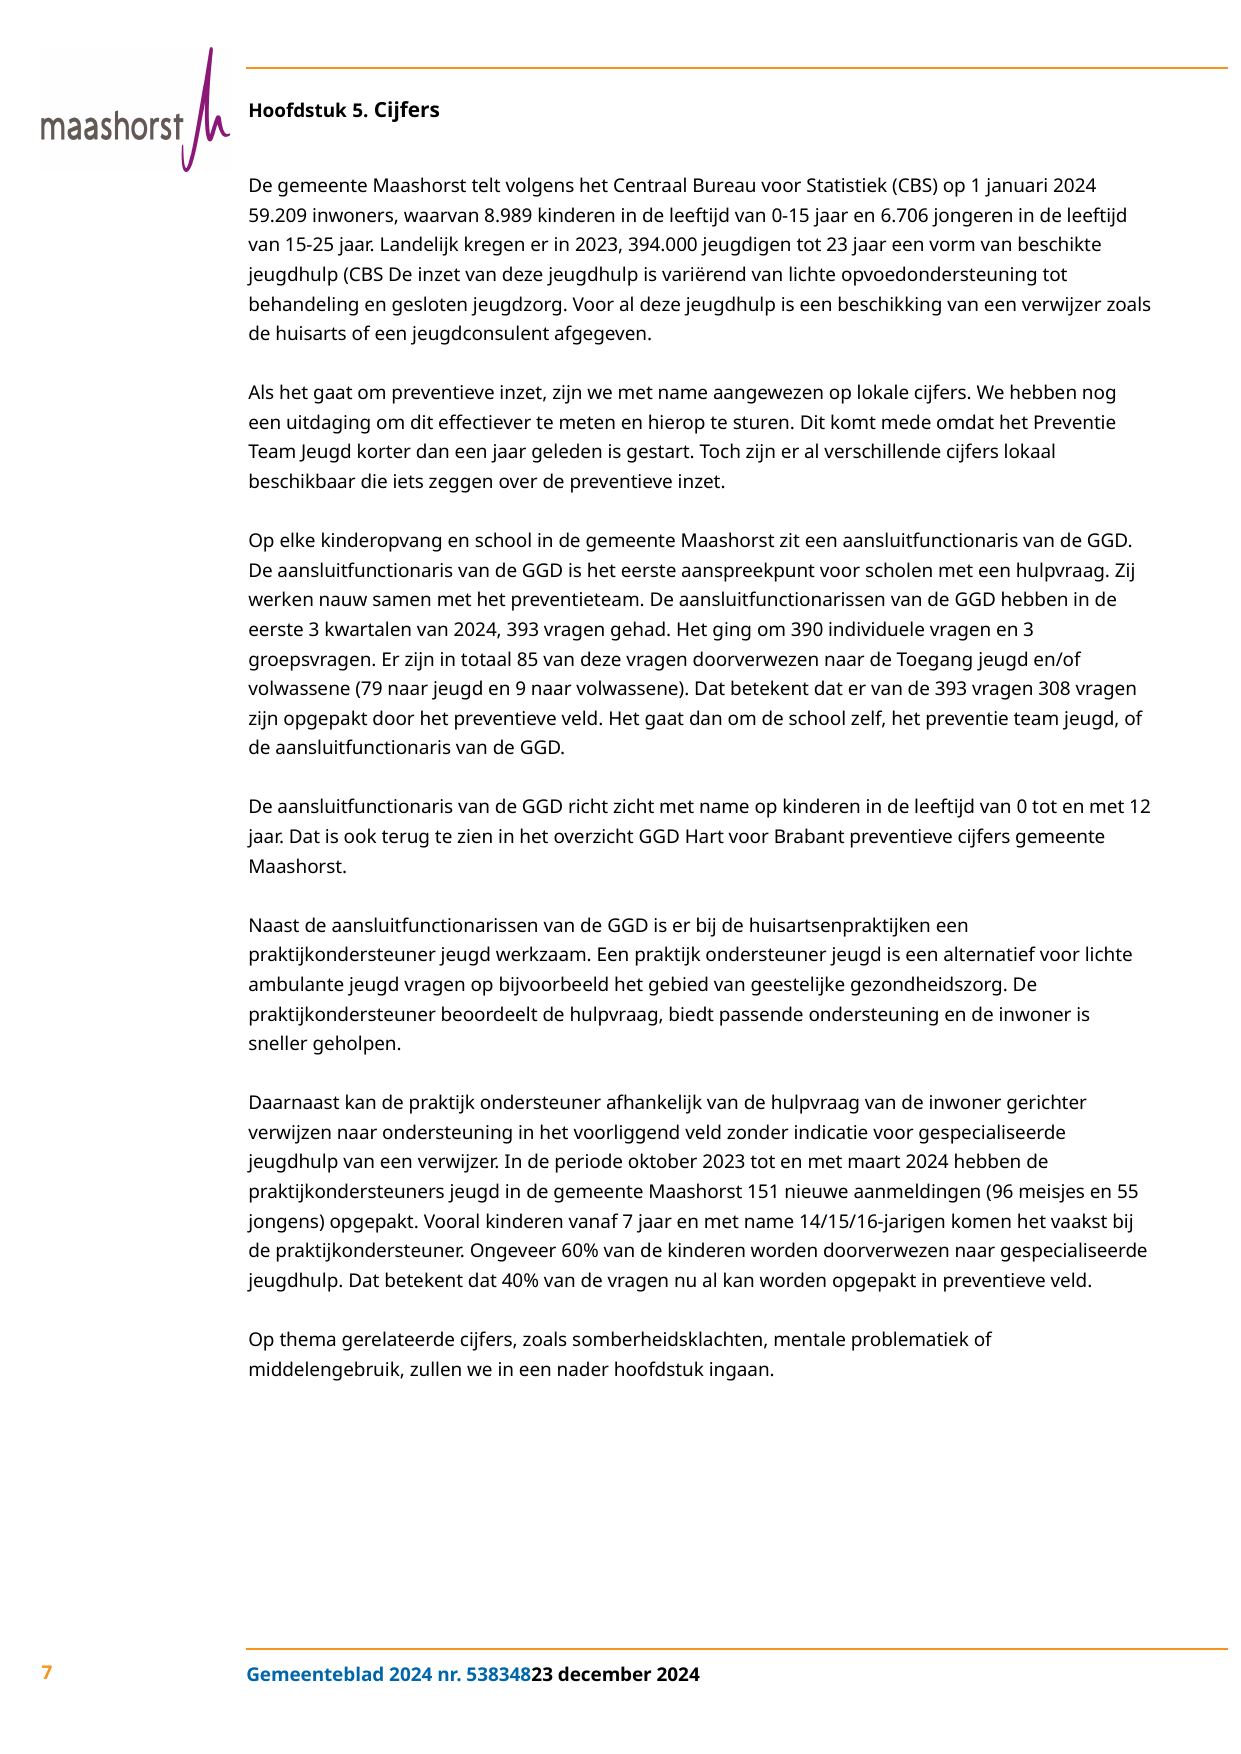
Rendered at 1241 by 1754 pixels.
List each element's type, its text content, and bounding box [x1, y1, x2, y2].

text Daarnaast kan de praktijk ondersteuner afhankelijk van de hulpvraag van de inwoner gerichter verwijzen naar ondersteuning in het voorliggend veld zonder indicatie voor gespecialiseerde jeugdhulp van een verwijzer. In de periode oktober 2023 tot en met maart 2024 hebben de praktijkondersteuners jeugd in de gemeente Maashorst 151 nieuwe aanmeldingen (96 meisjes en 55 jongens) opgepakt. Vooral kinderen vanaf 7 jaar en met name 14/15/16-jarigen komen het vaakst bij de praktijkondersteuner. Ongeveer 60% van de kinderen worden doorverwezen naar gespecialiseerde jeugdhulp. Dat betekent dat 40% van de vragen nu al kan worden opgepakt in preventieve veld. [248, 1089, 1152, 1293]
text De gemeente Maashorst telt volgens het Centraal Bureau voor Statistiek (CBS) op 1 januari 2024 59.209 inwoners, waarvan 8.989 kinderen in de leeftijd van 0-15 jaar en 6.706 jongeren in de leeftijd van 15-25 jaar. Landelijk kregen er in 2023, 394.000 jeugdigen tot 23 jaar een vorm van beschikte jeugdhulp (CBS De inzet van deze jeugdhulp is variërend van lichte opvoedondersteuning tot behandeling en gesloten jeugdzorg. Voor al deze jeugdhulp is een beschikking van een verwijzer zoals de huisarts of een jeugdconsulent afgegeven. [248, 172, 1152, 346]
text Naast de aansluitfunctionarissen van de GGD is er bij de huisartsenpraktijken een praktijkondersteuner jeugd werkzaam. Een praktijk ondersteuner jeugd is een alternatief voor lichte ambulante jeugd vragen op bijvoorbeeld het gebied van geestelijke gezondheidszorg. De praktijkondersteuner beoordeelt de hulpvraag, biedt passende ondersteuning en de inwoner is sneller geholpen. [248, 912, 1152, 1056]
text Op thema gerelateerde cijfers, zoals somberheidsklachten, mentale problematiek of middelengebruik, zullen we in een nader hoofdstuk ingaan. [248, 1326, 1152, 1382]
text De aansluitfunctionaris van de GGD richt zicht met name op kinderen in de leeftijd van 0 tot en met 12 jaar. Dat is ook terug te zien in het overzicht GGD Hart voor Brabant preventieve cijfers gemeente Maashorst. [248, 794, 1152, 879]
picture [41, 47, 231, 172]
text Op elke kinderopvang en school in de gemeente Maashorst zit een aansluitfunctionaris van de GGD. De aansluitfunctionaris van de GGD is het eerste aanspreekpunt voor scholen met een hulpvraag. Zij werken nauw samen met het preventieteam. De aansluitfunctionarissen van de GGD hebben in de eerste 3 kwartalen van 2024, 393 vragen gehad. Het ging om 390 individuele vragen en 3 groepsvragen. Er zijn in totaal 85 van deze vragen doorverwezen naar de Toegang jeugd en/of volwassene (79 naar jeugd en 9 naar volwassene). Dat betekent dat er van de 393 vragen 308 vragen zijn opgepakt door het preventieve veld. Het gaat dan om de school zelf, het preventie team jeugd, of de aansluitfunctionaris van de GGD. [248, 527, 1152, 760]
text Als het gaat om preventieve inzet, zijn we met name aangewezen op lokale cijfers. We hebben nog een uitdaging om dit effectiever te meten en hierop te sturen. Dit komt mede omdat het Preventie Team Jeugd korter dan een jaar geleden is gestart. Toch zijn er al verschillende cijfers lokaal beschikbaar die iets zeggen over de preventieve inzet. [248, 379, 1152, 494]
text Hoofdstuk 5. Cijfers [248, 95, 1152, 123]
